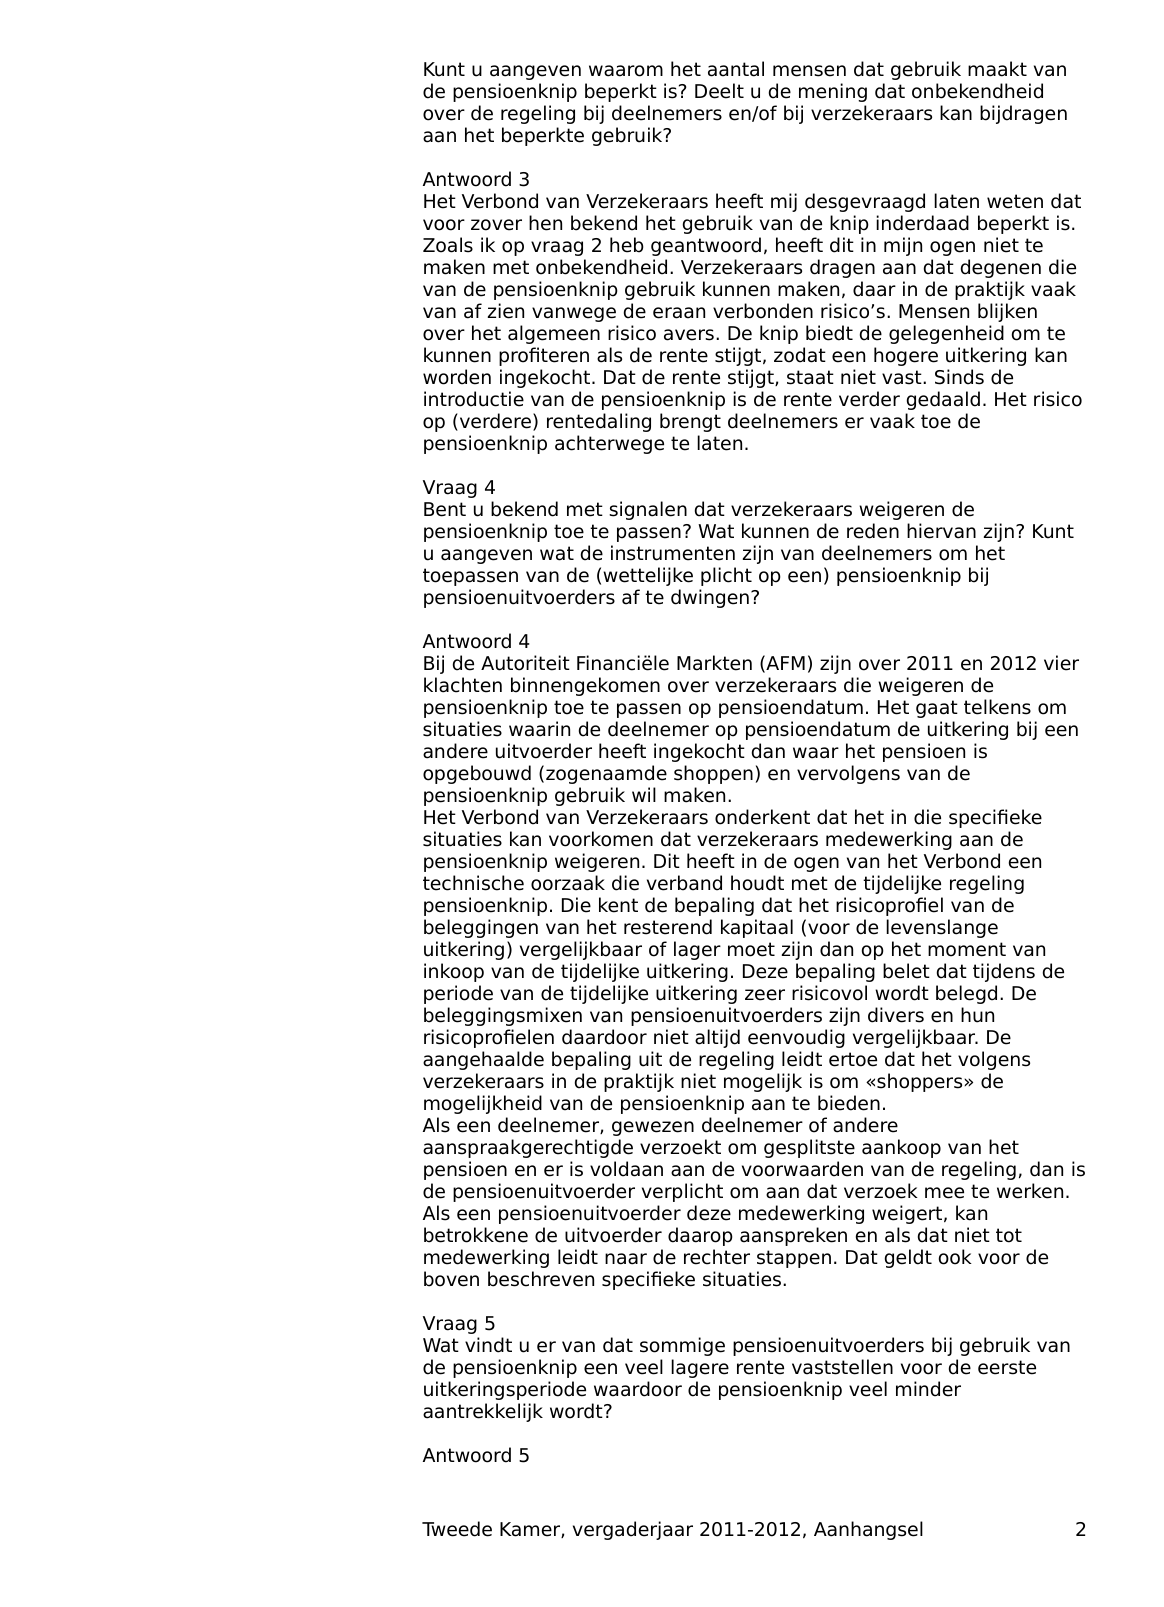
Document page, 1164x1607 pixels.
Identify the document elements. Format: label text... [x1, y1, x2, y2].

text Kunt u aangeven waarom het aantal mensen dat gebruik maakt van de pensioenknip beperkt is? Deelt u de mening dat onbekendheid over de regeling bij deelnemers en/of bij verzekeraars kan bijdragen aan het beperkte gebruik? [422, 59, 1087, 147]
text Het Verbond van Verzekeraars onderkent dat het in die specifieke situaties kan voorkomen dat verzekeraars medewerking aan de pensioenknip weigeren. Dit heeft in de ogen van het Verbond een technische oorzaak die verband houdt met de tijdelijke regeling pensioenknip. Die kent de bepaling dat het risicoprofiel van de beleggingen van het resterend kapitaal (voor de levenslange uitkering) vergelijkbaar of lager moet zijn dan op het moment van inkoop van de tijdelijke uitkering. Deze bepaling belet dat tijdens de periode van de tijdelijke uitkering zeer risicovol wordt belegd. De beleggingsmixen van pensioenuitvoerders zijn divers en hun risicoprofielen daardoor niet altijd eenvoudig vergelijkbaar. De aangehaalde bepaling uit de regeling leidt ertoe dat het volgens verzekeraars in de praktijk niet mogelijk is om «shoppers» de mogelijkheid van de pensioenknip aan te bieden. [422, 807, 1087, 1115]
text Vraag 4 [422, 477, 1087, 499]
text Bent u bekend met signalen dat verzekeraars weigeren de pensioenknip toe te passen? Wat kunnen de reden hiervan zijn? Kunt u aangeven wat de instrumenten zijn van deelnemers om het toepassen van de (wettelijke plicht op een) pensioenknip bij pensioenuitvoerders af te dwingen? [422, 499, 1087, 609]
text Antwoord 5 [422, 1445, 1087, 1467]
text Antwoord 3 [422, 169, 1087, 191]
text Bij de Autoriteit Financiële Markten (AFM) zijn over 2011 en 2012 vier klachten binnengekomen over verzekeraars die weigeren de pensioenknip toe te passen op pensioendatum. Het gaat telkens om situaties waarin de deelnemer op pensioendatum de uitkering bij een andere uitvoerder heeft ingekocht dan waar het pensioen is opgebouwd (zogenaamde shoppen) en vervolgens van de pensioenknip gebruik wil maken. [422, 653, 1087, 807]
text Wat vindt u er van dat sommige pensioenuitvoerders bij gebruik van de pensioenknip een veel lagere rente vaststellen voor de eerste uitkeringsperiode waardoor de pensioenknip veel minder aantrekkelijk wordt? [422, 1335, 1087, 1423]
text Vraag 5 [422, 1313, 1087, 1335]
text Antwoord 4 [422, 631, 1087, 653]
text Als een deelnemer, gewezen deelnemer of andere aanspraakgerechtigde verzoekt om gesplitste aankoop van het pensioen en er is voldaan aan de voorwaarden van de regeling, dan is de pensioenuitvoerder verplicht om aan dat verzoek mee te werken. Als een pensioenuitvoerder deze medewerking weigert, kan betrokkene de uitvoerder daarop aanspreken en als dat niet tot medewerking leidt naar de rechter stappen. Dat geldt ook voor de boven beschreven specifieke situaties. [422, 1115, 1087, 1291]
text Het Verbond van Verzekeraars heeft mij desgevraagd laten weten dat voor zover hen bekend het gebruik van de knip inderdaad beperkt is. Zoals ik op vraag 2 heb geantwoord, heeft dit in mijn ogen niet te maken met onbekendheid. Verzekeraars dragen aan dat degenen die van de pensioenknip gebruik kunnen maken, daar in de praktijk vaak van af zien vanwege de eraan verbonden risico’s. Mensen blijken over het algemeen risico avers. De knip biedt de gelegenheid om te kunnen profiteren als de rente stijgt, zodat een hogere uitkering kan worden ingekocht. Dat de rente stijgt, staat niet vast. Sinds de introductie van de pensioenknip is de rente verder gedaald. Het risico op (verdere) rentedaling brengt deelnemers er vaak toe de pensioenknip achterwege te laten. [422, 191, 1087, 455]
